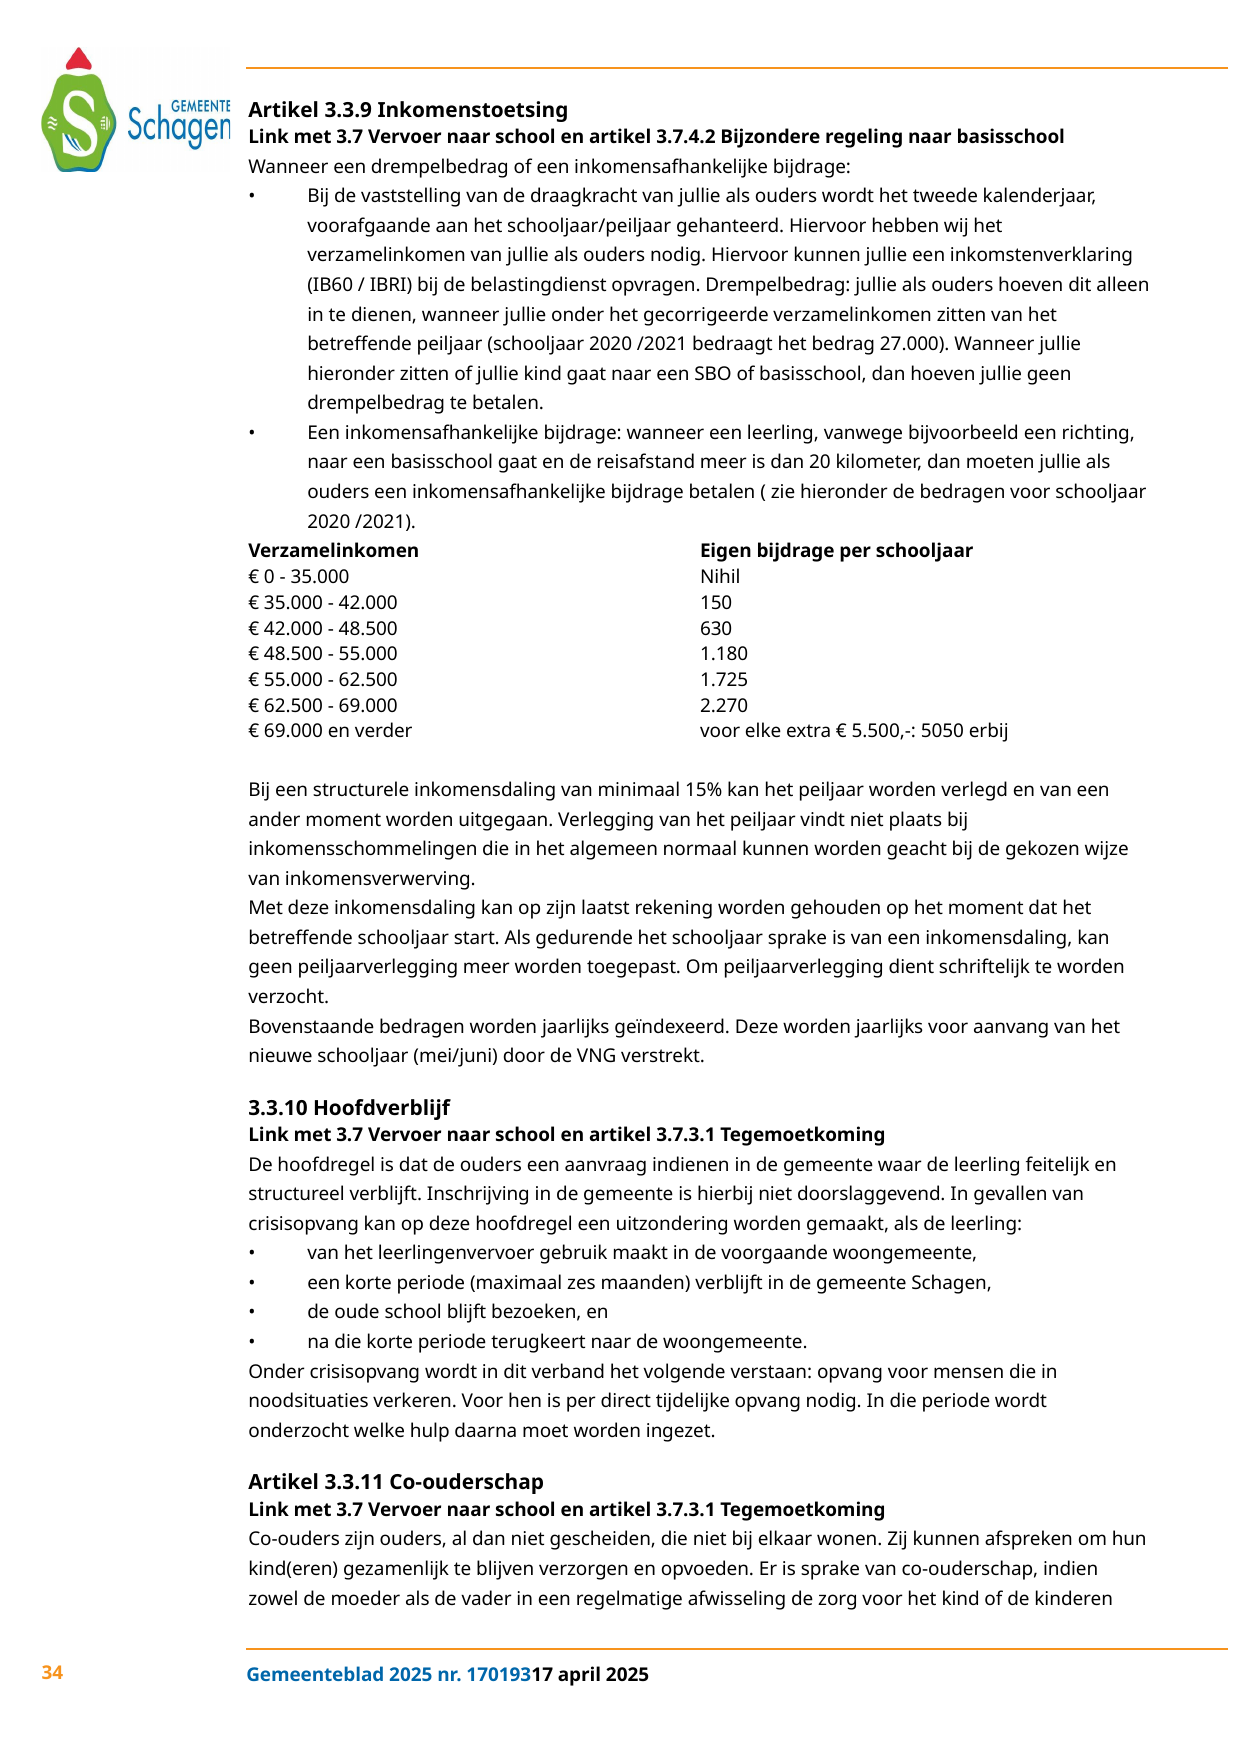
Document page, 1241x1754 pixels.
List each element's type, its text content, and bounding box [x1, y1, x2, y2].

list na die korte periode terugkeert naar de woongemeente. [248, 1328, 1152, 1354]
table_cell € 69.000 en verder [248, 718, 700, 743]
text Bij een structurele inkomensdaling van minimaal 15% kan het peiljaar worden verlegd en van een ander moment worden uitgegaan. Verlegging van het peiljaar vindt niet plaats bij inkomensschommelingen die in het algemeen normaal kunnen worden geacht bij de gekozen wijze van inkomensverwerving. [248, 776, 1152, 891]
table_cell € 48.500 - 55.000 [248, 640, 700, 666]
table_cell 1.180 [700, 640, 1152, 666]
text De hoofdregel is dat de ouders een aanvraag indienen in de gemeente waar de leerling feitelijk en structureel verblijft. Inschrijving in de gemeente is hierbij niet doorslaggevend. In gevallen van crisisopvang kan op deze hoofdregel een uitzondering worden gemaakt, als de leerling: [248, 1151, 1152, 1236]
list de oude school blijft bezoeken, en [248, 1299, 1152, 1324]
table_cell Nihil [700, 563, 1152, 589]
text Artikel 3.3.11 Co-ouderschap [248, 1467, 1152, 1496]
table_header Verzamelinkomen [248, 538, 700, 563]
text Co-ouders zijn ouders, al dan niet gescheiden, die niet bij elkaar wonen. Zij kunnen afspreken om hun kind(eren) gezamenlijk te blijven verzorgen en opvoeden. Er is sprake van co-ouderschap, indien zowel de moeder als de vader in een regelmatige afwisseling de zorg voor het kind of de kinderen [248, 1526, 1152, 1610]
text Link met 3.7 Vervoer naar school en artikel 3.7.4.2 Bijzondere regeling naar basisschool [248, 123, 1152, 149]
text Bovenstaande bedragen worden jaarlijks geïndexeerd. Deze worden jaarlijks voor aanvang van het nieuwe schooljaar (mei/juni) door de VNG verstrekt. [248, 1013, 1152, 1068]
table_cell € 0 - 35.000 [248, 563, 700, 589]
table_cell € 35.000 - 42.000 [248, 589, 700, 615]
table_header Eigen bijdrage per schooljaar [700, 538, 1152, 563]
table_cell € 55.000 - 62.500 [248, 666, 700, 692]
table_cell 630 [700, 615, 1152, 640]
text Link met 3.7 Vervoer naar school en artikel 3.7.3.1 Tegemoetkoming [248, 1496, 1152, 1522]
text Met deze inkomensdaling kan op zijn laatst rekening worden gehouden op het moment dat het betreffende schooljaar start. Als gedurende het schooljaar sprake is van een inkomensdaling, kan geen peiljaarverlegging meer worden toegepast. Om peiljaarverlegging dient schriftelijk te worden verzocht. [248, 894, 1152, 1009]
table_cell 150 [700, 589, 1152, 615]
list Een inkomensafhankelijke bijdrage: wanneer een leerling, vanwege bijvoorbeeld een richting, naar een basisschool gaat en de reisafstand meer is dan 20 kilometer, dan moeten jullie als ouders een inkomensafhankelijke bijdrage betalen ( zie hieronder de bedragen voor schooljaar 2020 /2021). [248, 419, 1152, 533]
text Link met 3.7 Vervoer naar school en artikel 3.7.3.1 Tegemoetkoming [248, 1121, 1152, 1147]
table_cell voor elke extra € 5.500,-: 5050 erbij [700, 718, 1152, 743]
list van het leerlingenvervoer gebruik maakt in de voorgaande woongemeente, [248, 1239, 1152, 1265]
text Onder crisisopvang wordt in dit verband het volgende verstaan: opvang voor mensen die in noodsituaties verkeren. Voor hen is per direct tijdelijke opvang nodig. In die periode wordt onderzocht welke hulp daarna moet worden ingezet. [248, 1358, 1152, 1443]
table_cell 2.270 [700, 692, 1152, 718]
text 3.3.10 Hoofdverblijf [248, 1093, 1152, 1121]
table_cell 1.725 [700, 666, 1152, 692]
text Artikel 3.3.9 Inkomenstoetsing [248, 95, 1152, 123]
table_cell € 62.500 - 69.000 [248, 692, 700, 718]
text Wanneer een drempelbedrag of een inkomensafhankelijke bijdrage: [248, 153, 1152, 178]
list een korte periode (maximaal zes maanden) verblijft in de gemeente Schagen, [248, 1269, 1152, 1295]
picture [41, 47, 231, 172]
list Bij de vaststelling van de draagkracht van jullie als ouders wordt het tweede kalenderjaar, voorafgaande aan het schooljaar/peiljaar gehanteerd. Hiervoor hebben wij het verzamelinkomen van jullie als ouders nodig. Hiervoor kunnen jullie een inkomstenverklaring (IB60 / IBRI) bij de belastingdienst opvragen. Drempelbedrag: jullie als ouders hoeven dit alleen in te dienen, wanneer jullie onder het gecorrigeerde verzamelinkomen zitten van het betreffende peiljaar (schooljaar 2020 /2021 bedraagt het bedrag 27.000). Wanneer jullie hieronder zitten of jullie kind gaat naar een SBO of basisschool, dan hoeven jullie geen drempelbedrag te betalen. [248, 182, 1152, 415]
table_cell € 42.000 - 48.500 [248, 615, 700, 640]
